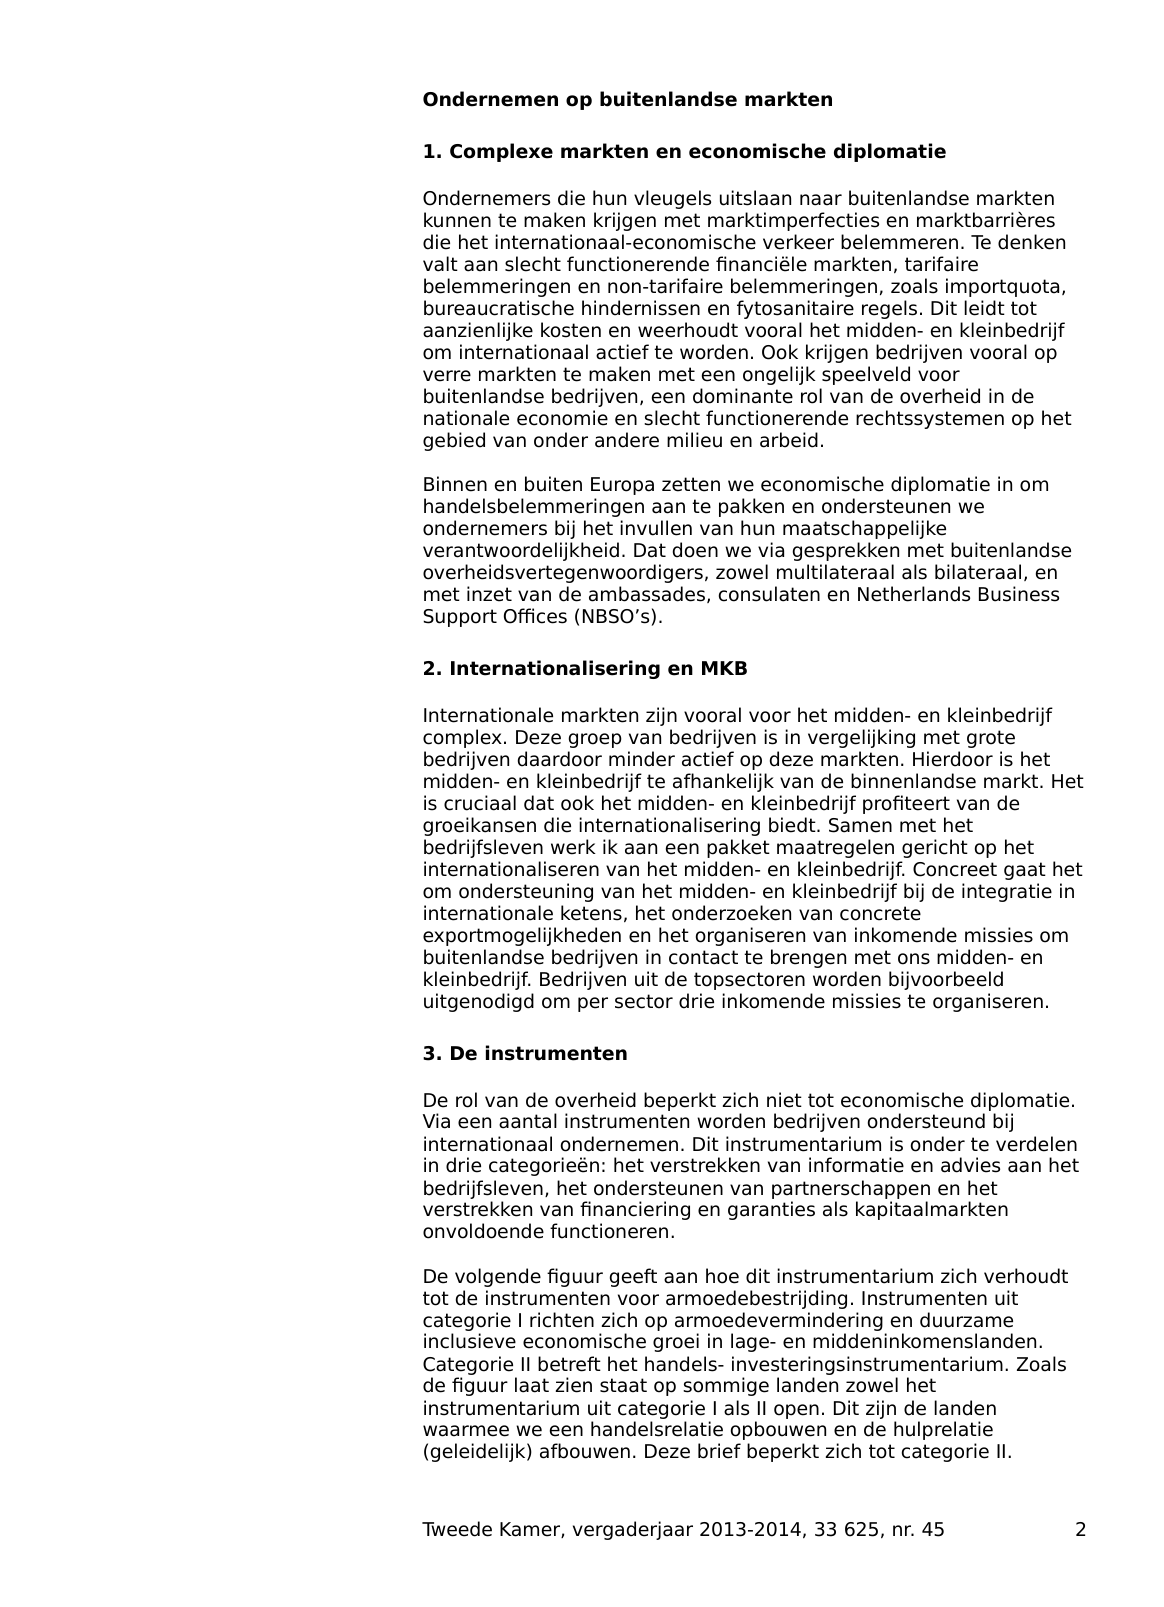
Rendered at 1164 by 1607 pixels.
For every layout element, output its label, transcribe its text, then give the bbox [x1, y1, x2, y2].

subtitle 2. Internationalisering en MKB [422, 658, 1087, 680]
text De volgende figuur geeft aan hoe dit instrumentarium zich verhoudt tot de instrumenten voor armoedebestrijding. Instrumenten uit categorie I richten zich op armoedevermindering en duurzame inclusieve economische groei in lage- en middeninkomenslanden. Categorie II betreft het handels- investeringsinstrumentarium. Zoals de figuur laat zien staat op sommige landen zowel het instrumentarium uit categorie I als II open. Dit zijn de landen waarmee we een handelsrelatie opbouwen en de hulprelatie (geleidelijk) afbouwen. Deze brief beperkt zich tot categorie II. [422, 1266, 1087, 1463]
text Binnen en buiten Europa zetten we economische diplomatie in om handelsbelemmeringen aan te pakken en ondersteunen we ondernemers bij het invullen van hun maatschappelijke verantwoordelijkheid. Dat doen we via gesprekken met buitenlandse overheidsvertegenwoordigers, zowel multilateraal als bilateraal, en met inzet van de ambassades, consulaten en Netherlands Business Support Offices (NBSO’s). [422, 474, 1087, 628]
subtitle 3. De instrumenten [422, 1042, 1087, 1064]
text Internationale markten zijn vooral voor het midden- en kleinbedrijf complex. Deze groep van bedrijven is in vergelijking met grote bedrijven daardoor minder actief op deze markten. Hierdoor is het midden- en kleinbedrijf te afhankelijk van de binnenlandse markt. Het is cruciaal dat ook het midden- en kleinbedrijf profiteert van de groeikansen die internationalisering biedt. Samen met het bedrijfsleven werk ik aan een pakket maatregelen gericht op het internationaliseren van het midden- en kleinbedrijf. Concreet gaat het om ondersteuning van het midden- en kleinbedrijf bij de integratie in internationale ketens, het onderzoeken van concrete exportmogelijkheden en het organiseren van inkomende missies om buitenlandse bedrijven in contact te brengen met ons midden- en kleinbedrijf. Bedrijven uit de topsectoren worden bijvoorbeeld uitgenodigd om per sector drie inkomende missies te organiseren. [422, 705, 1087, 1012]
subtitle 1. Complexe markten en economische diplomatie [422, 141, 1087, 163]
text Ondernemers die hun vleugels uitslaan naar buitenlandse markten kunnen te maken krijgen met marktimperfecties en marktbarrières die het internationaal-economische verkeer belemmeren. Te denken valt aan slecht functionerende financiële markten, tarifaire belemmeringen en non-tarifaire belemmeringen, zoals importquota, bureaucratische hindernissen en fytosanitaire regels. Dit leidt tot aanzienlijke kosten en weerhoudt vooral het midden- en kleinbedrijf om internationaal actief te worden. Ook krijgen bedrijven vooral op verre markten te maken met een ongelijk speelveld voor buitenlandse bedrijven, een dominante rol van de overheid in de nationale economie en slecht functionerende rechtssystemen op het gebied van onder andere milieu en arbeid. [422, 188, 1087, 452]
subtitle Ondernemen op buitenlandse markten [422, 89, 1087, 111]
text De rol van de overheid beperkt zich niet tot economische diplomatie. Via een aantal instrumenten worden bedrijven ondersteund bij internationaal ondernemen. Dit instrumentarium is onder te verdelen in drie categorieën: het verstrekken van informatie en advies aan het bedrijfsleven, het ondersteunen van partnerschappen en het verstrekken van financiering en garanties als kapitaalmarkten onvoldoende functioneren. [422, 1089, 1087, 1243]
